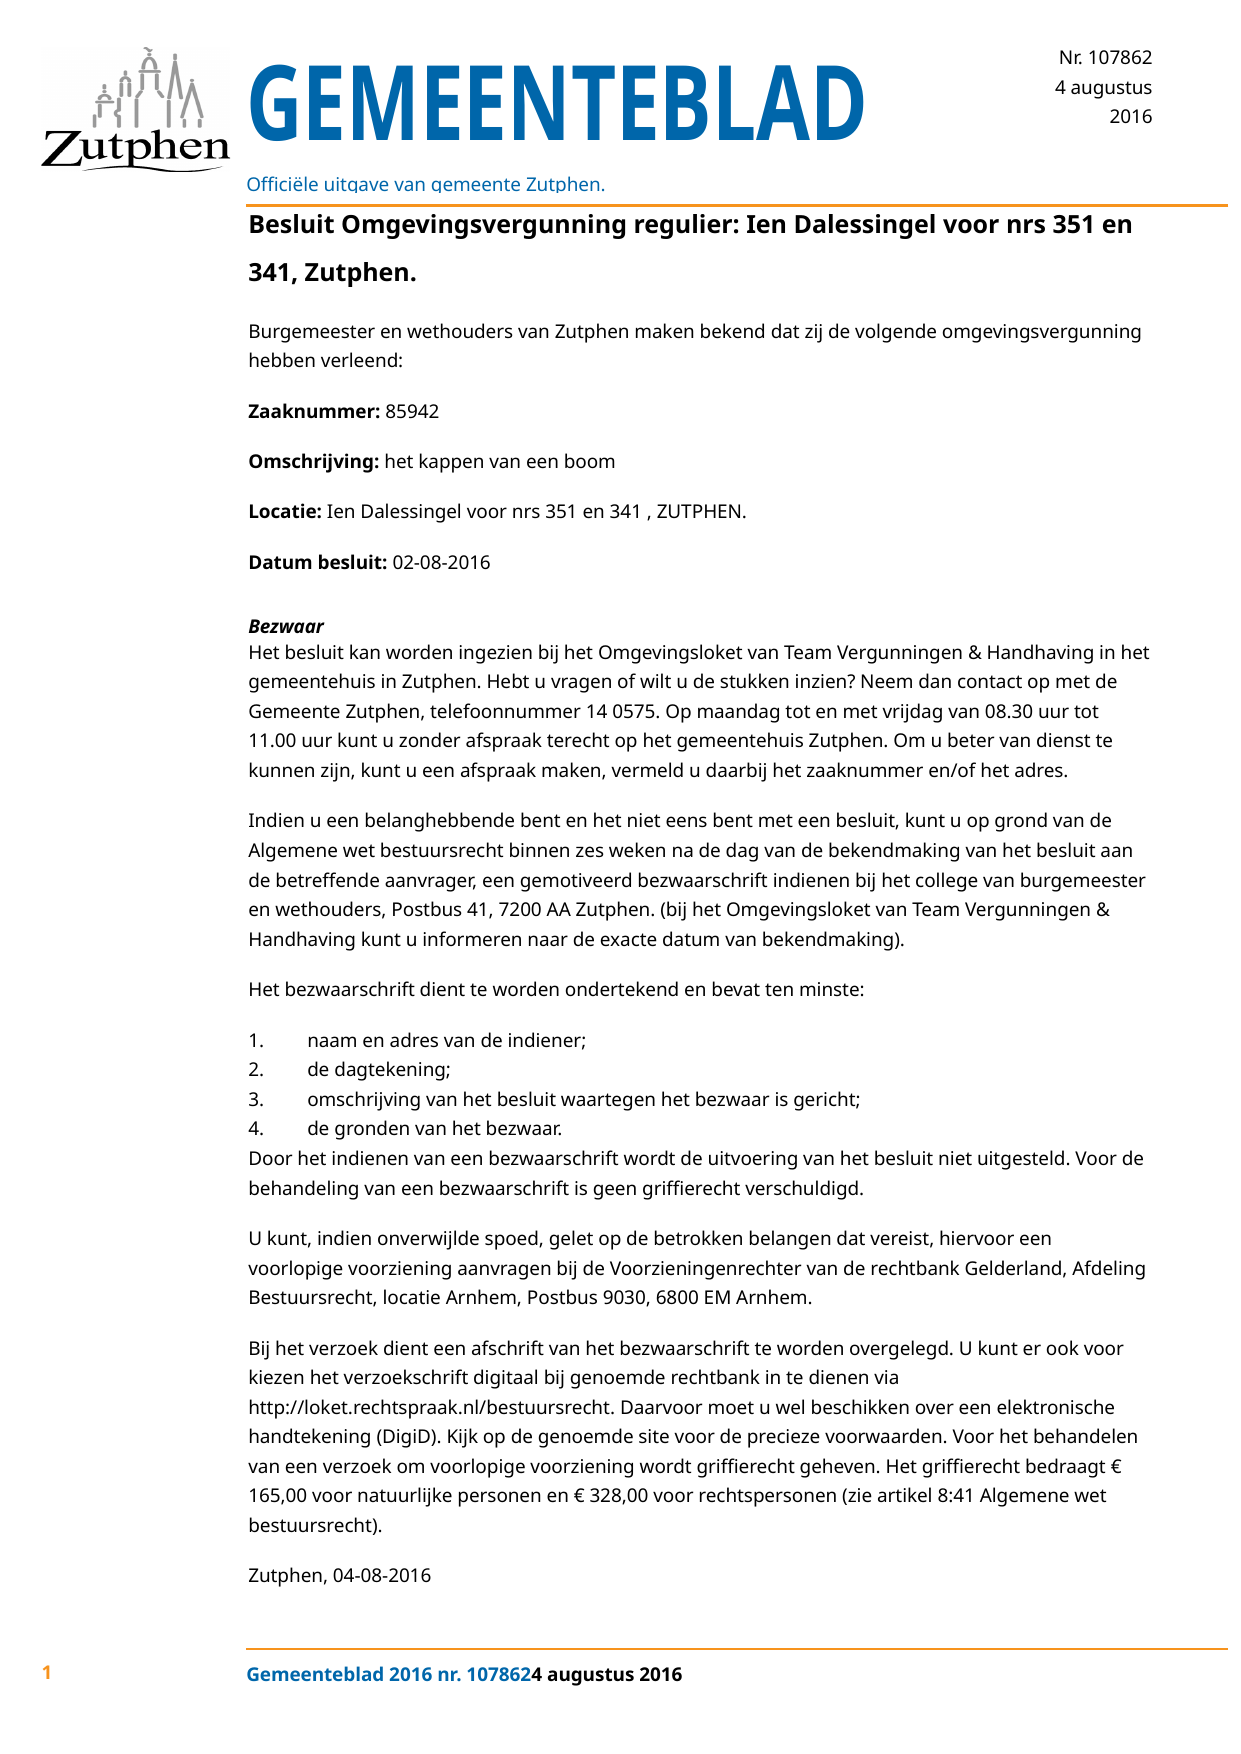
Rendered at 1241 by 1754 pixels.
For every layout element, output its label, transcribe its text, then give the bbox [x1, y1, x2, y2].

picture [41, 47, 231, 172]
text Het besluit kan worden ingezien bij het Omgevingsloket van Team Vergunningen & Handhaving in het gemeentehuis in Zutphen. Hebt u vragen of wilt u de stukken inzien? Neem dan contact op met de Gemeente Zutphen, telefoonnummer 14 0575. Op maandag tot en met vrijdag van 08.30 uur tot 11.00 uur kunt u zonder afspraak terecht op het gemeentehuis Zutphen. Om u beter van dienst te kunnen zijn, kunt u een afspraak maken, vermeld u daarbij het zaaknummer en/of het adres. [248, 639, 1152, 783]
list naam en adres van de indiener; [248, 1027, 1152, 1052]
text Datum besluit: 02-08-2016 [248, 549, 1152, 575]
text Burgemeester en wethouders van Zutphen maken bekend dat zij de volgende omgevingsvergunning hebben verleend: [248, 318, 1152, 373]
text Het bezwaarschrift dient te worden ondertekend en bevat ten minste: [248, 976, 1152, 1002]
text Bij het verzoek dient een afschrift van het bezwaarschrift te worden overgelegd. U kunt er ook voor kiezen het verzoekschrift digitaal bij genoemde rechtbank in te dienen via http://loket.rechtspraak.nl/bestuursrecht. Daarvoor moet u wel beschikken over een elektronische handtekening (DigiD). Kijk op de genoemde site voor de precieze voorwaarden. Voor het behandelen van een verzoek om voorlopige voorziening wordt griffierecht geheven. Het griffierecht bedraagt € 165,00 voor natuurlijke personen en € 328,00 voor rechtspersonen (zie artikel 8:41 Algemene wet bestuursrecht). [248, 1335, 1152, 1538]
text Besluit Omgevingsvergunning regulier: Ien Dalessingel voor nrs 351 en 341, Zutphen. [248, 207, 1152, 288]
text Zutphen, 04-08-2016 [248, 1563, 1152, 1588]
text Indien u een belanghebbende bent en het niet eens bent met een besluit, kunt u op grond van de Algemene wet bestuursrecht binnen zes weken na de dag van de bekendmaking van het besluit aan de betreffende aanvrager, een gemotiveerd bezwaarschrift indienen bij het college van burgemeester en wethouders, Postbus 41, 7200 AA Zutphen. (bij het Omgevingsloket van Team Vergunningen & Handhaving kunt u informeren naar de exacte datum van bekendmaking). [248, 808, 1152, 952]
list omschrijving van het besluit waartegen het bezwaar is gericht; [248, 1086, 1152, 1112]
text U kunt, indien onverwijlde spoed, gelet op de betrokken belangen dat vereist, hiervoor een voorlopige voorziening aanvragen bij de Voorzieningenrechter van de rechtbank Gelderland, Afdeling Bestuursrecht, locatie Arnhem, Postbus 9030, 6800 EM Arnhem. [248, 1225, 1152, 1310]
text Locatie: Ien Dalessingel voor nrs 351 en 341 , ZUTPHEN. [248, 499, 1152, 524]
text Door het indienen van een bezwaarschrift wordt de uitvoering van het besluit niet uitgesteld. Voor de behandeling van een bezwaarschrift is geen griffierecht verschuldigd. [248, 1145, 1152, 1200]
text Bezwaar [248, 613, 1152, 639]
list de gronden van het bezwaar. [248, 1116, 1152, 1141]
text Omschrijving: het kappen van een boom [248, 448, 1152, 474]
list de dagtekening; [248, 1056, 1152, 1082]
text Zaaknummer: 85942 [248, 398, 1152, 424]
